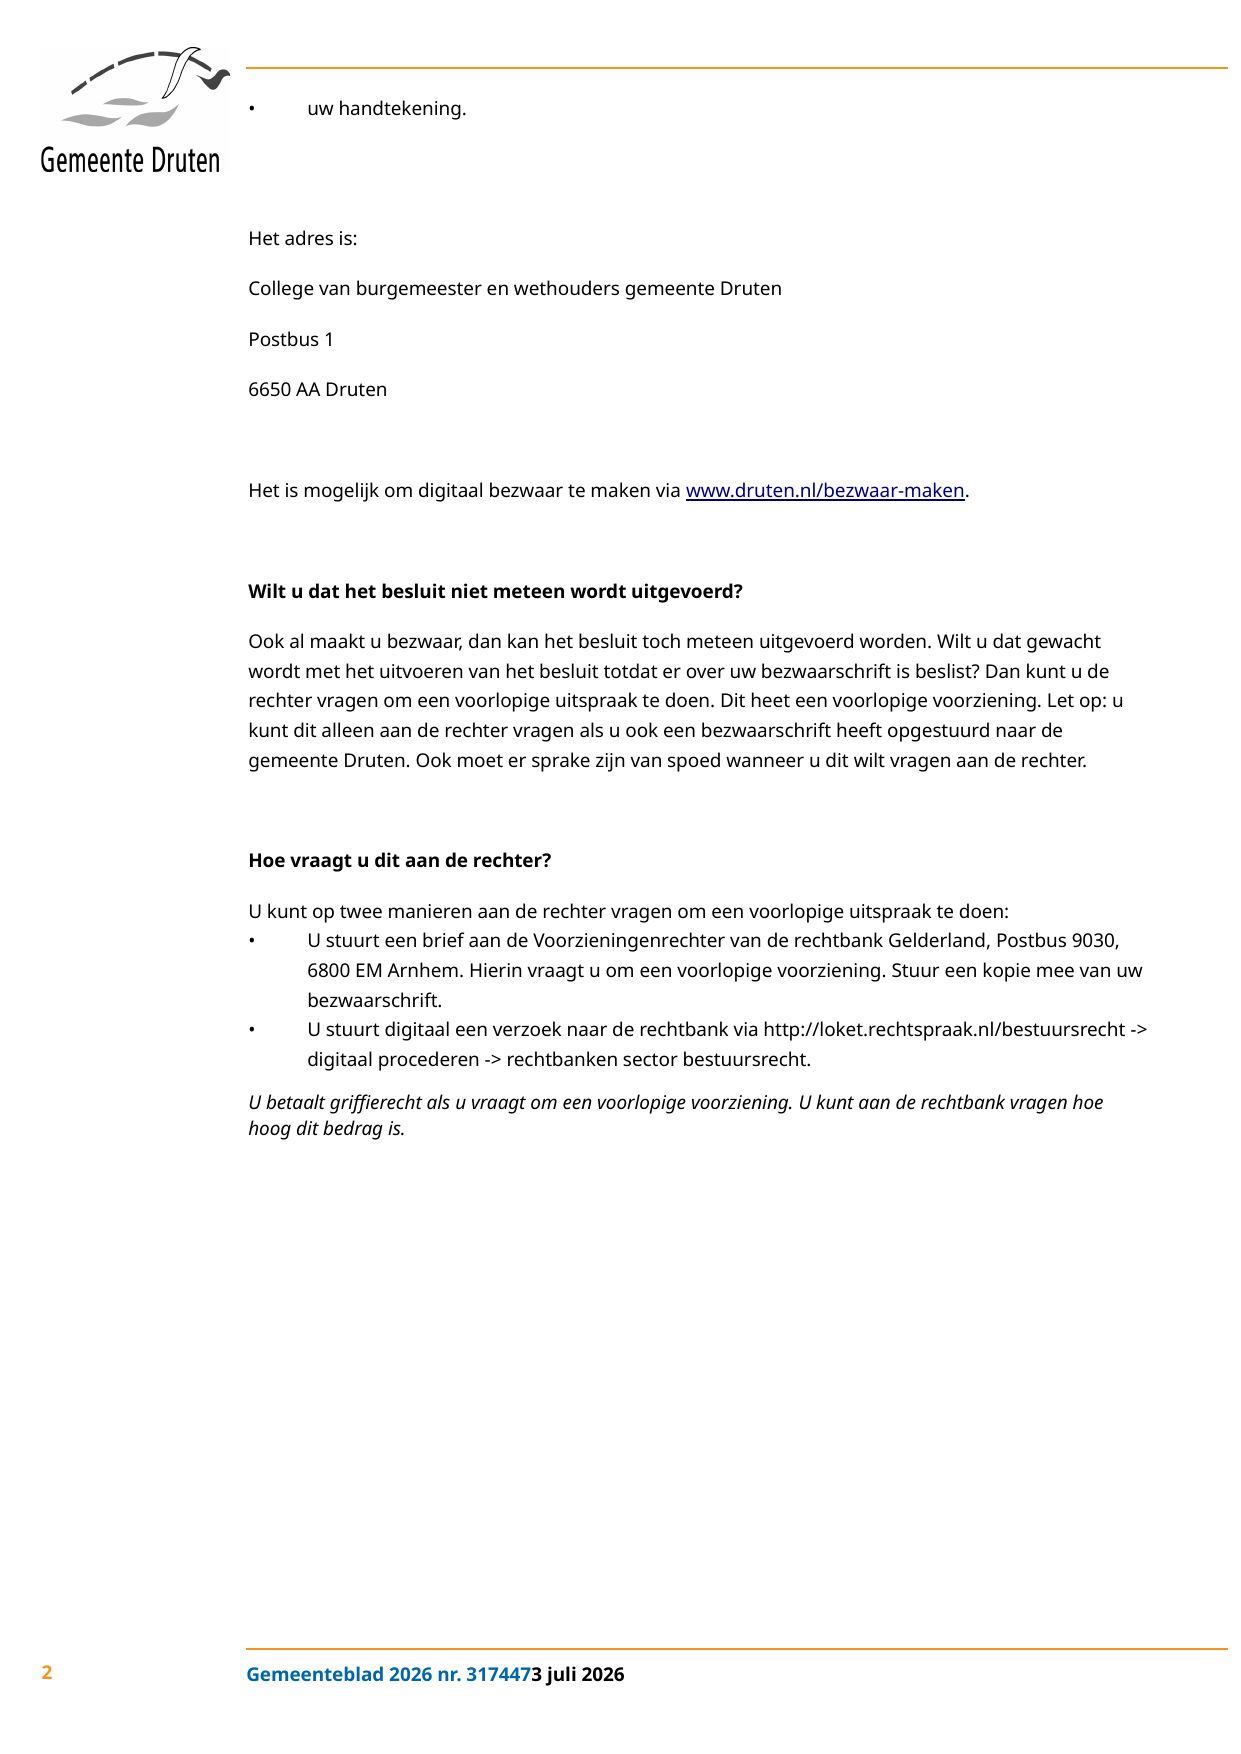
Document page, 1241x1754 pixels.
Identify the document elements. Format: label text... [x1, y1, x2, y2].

picture [41, 47, 231, 172]
text Hoe vraagt u dit aan de rechter? [248, 848, 1152, 873]
text Het adres is: [248, 225, 1152, 251]
text College van burgemeester en wethouders gemeente Druten [248, 276, 1152, 301]
text U betaalt griffierecht als u vraagt om een voorlopige voorziening. U kunt aan de rechtbank vragen hoe hoog dit bedrag is. [248, 1089, 1152, 1141]
text U kunt op twee manieren aan de rechter vragen om een voorlopige uitspraak te doen: [248, 898, 1152, 924]
text Postbus 1 [248, 326, 1152, 352]
list U stuurt digitaal een verzoek naar de rechtbank via http://loket.rechtspraak.nl/bestuursrecht -> digitaal procederen -> rechtbanken sector bestuursrecht. [248, 1016, 1152, 1072]
text Ook al maakt u bezwaar, dan kan het besluit toch meteen uitgevoerd worden. Wilt u dat gewacht wordt met het uitvoeren van het besluit totdat er over uw bezwaarschrift is beslist? Dan kunt u de rechter vragen om een voorlopige uitspraak te doen. Dit heet een voorlopige voorziening. Let op: u kunt dit alleen aan de rechter vragen als u ook een bezwaarschrift heeft opgestuurd naar de gemeente Druten. Ook moet er sprake zijn van spoed wanneer u dit wilt vragen aan de rechter. [248, 628, 1152, 773]
list uw handtekening. [248, 95, 1152, 121]
text Wilt u dat het besluit niet meteen wordt uitgevoerd? [248, 578, 1152, 604]
list U stuurt een brief aan de Voorzieningenrechter van de rechtbank Gelderland, Postbus 9030, 6800 EM Arnhem. Hierin vraagt u om een voorlopige voorziening. Stuur een kopie mee van uw bezwaarschrift. [248, 928, 1152, 1013]
text Het is mogelijk om digitaal bezwaar te maken via www.druten.nl/bezwaar-maken. [248, 477, 1152, 503]
text 6650 AA Druten [248, 376, 1152, 402]
